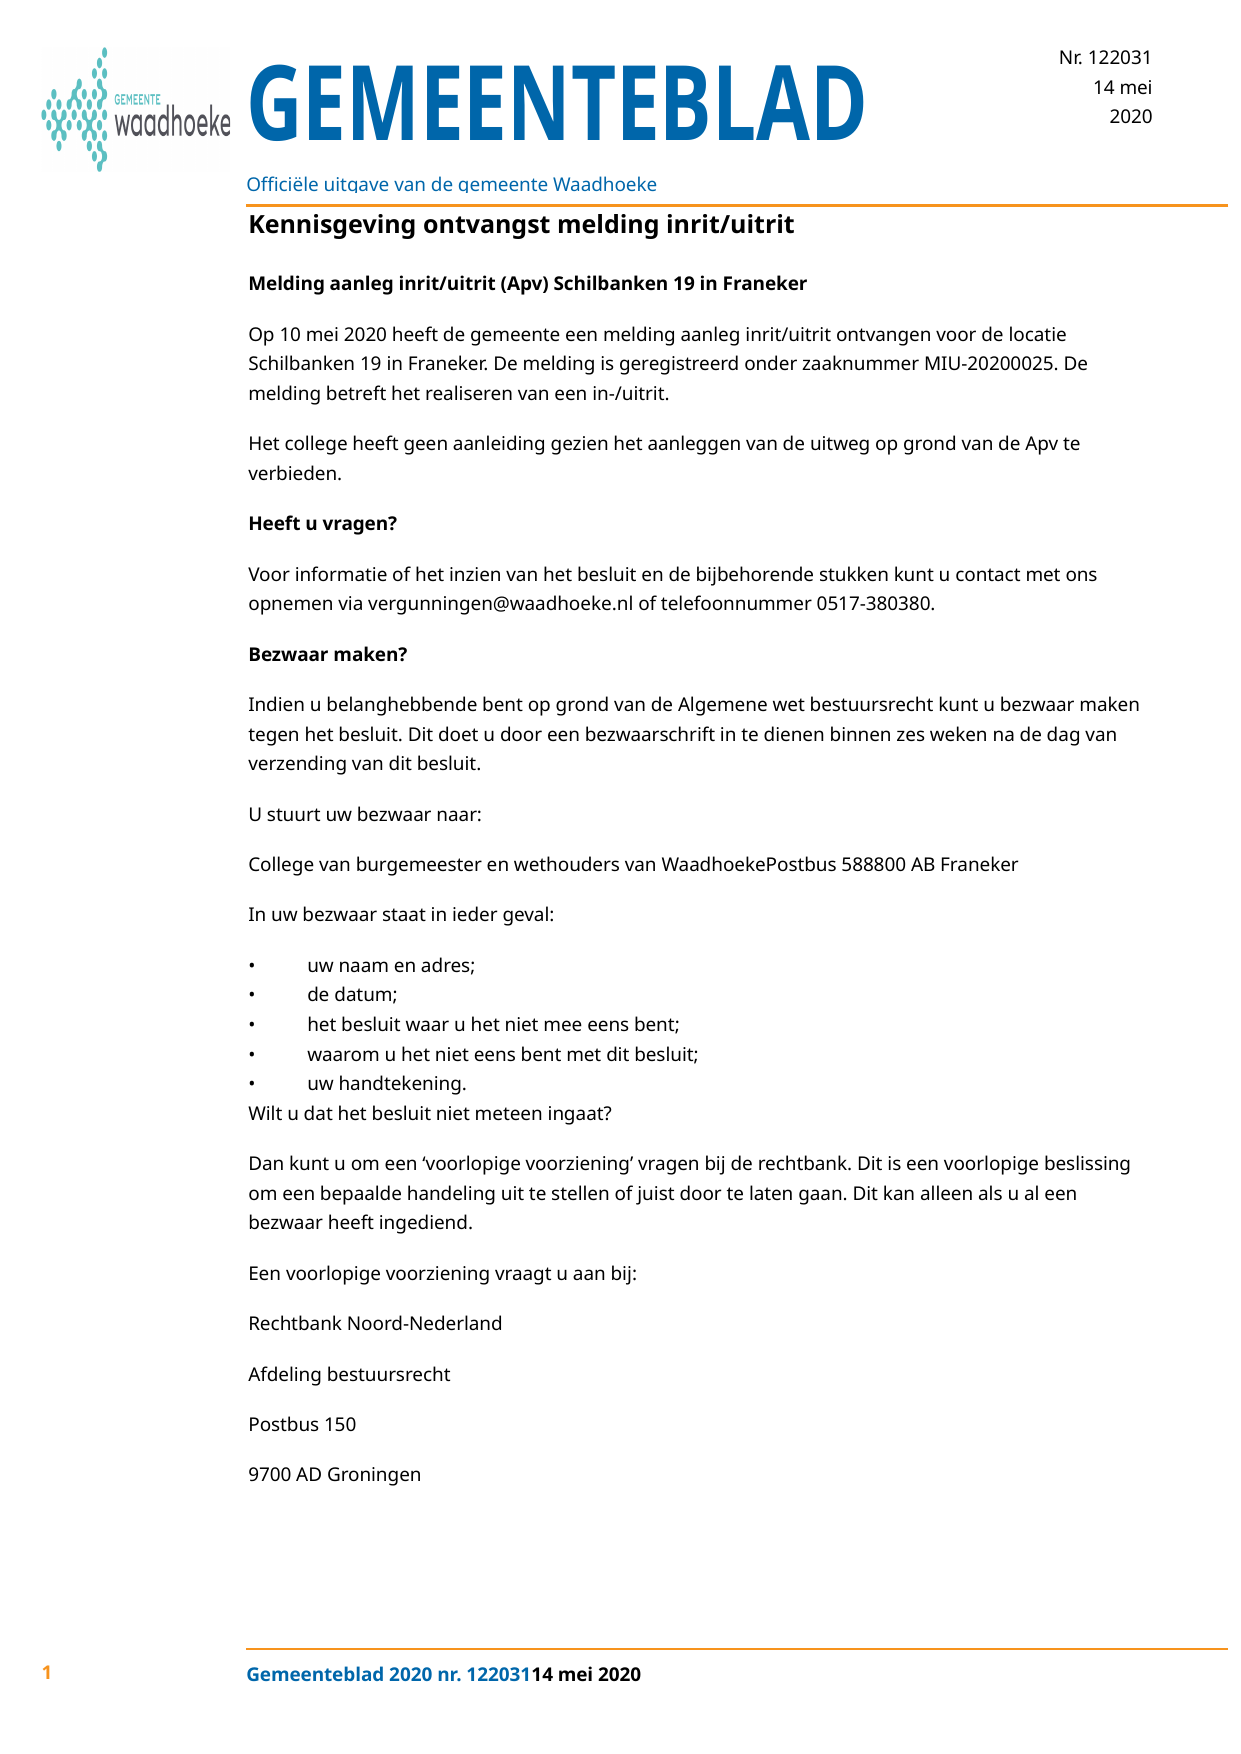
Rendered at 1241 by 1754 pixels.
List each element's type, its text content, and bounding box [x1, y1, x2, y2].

text Melding aanleg inrit/uitrit (Apv) Schilbanken 19 in Franeker [248, 270, 1152, 296]
list de datum; [248, 982, 1152, 1007]
list uw handtekening. [248, 1070, 1152, 1096]
text Bezwaar maken? [248, 641, 1152, 666]
text Afdeling bestuursrecht [248, 1361, 1152, 1386]
list waarom u het niet eens bent met dit besluit; [248, 1041, 1152, 1066]
list uw naam en adres; [248, 952, 1152, 978]
list het besluit waar u het niet mee eens bent; [248, 1011, 1152, 1037]
text Kennisgeving ontvangst melding inrit/uitrit [248, 207, 1152, 241]
text College van burgemeester en wethouders van WaadhoekePostbus 588800 AB Franeker [248, 851, 1152, 877]
text Wilt u dat het besluit niet meteen ingaat? [248, 1100, 1152, 1126]
text Heeft u vragen? [248, 510, 1152, 536]
text 9700 AD Groningen [248, 1462, 1152, 1487]
text U stuurt uw bezwaar naar: [248, 801, 1152, 826]
text Het college heeft geen aanleiding gezien het aanleggen van de uitweg op grond van de Apv te verbieden. [248, 430, 1152, 486]
text Voor informatie of het inzien van het besluit en de bijbehorende stukken kunt u contact met ons opnemen via vergunningen@waadhoeke.nl of telefoonnummer 0517-380380. [248, 561, 1152, 616]
text Dan kunt u om een ‘voorlopige voorziening’ vragen bij de rechtbank. Dit is een voorlopige beslissing om een bepaalde handeling uit te stellen of juist door te laten gaan. Dit kan alleen als u al een bezwaar heeft ingediend. [248, 1150, 1152, 1235]
text Op 10 mei 2020 heeft de gemeente een melding aanleg inrit/uitrit ontvangen voor de locatie Schilbanken 19 in Franeker. De melding is geregistreerd onder zaaknummer MIU-20200025. De melding betreft het realiseren van een in-/uitrit. [248, 321, 1152, 406]
text Indien u belanghebbende bent op grond van de Algemene wet bestuursrecht kunt u bezwaar maken tegen het besluit. Dit doet u door een bezwaarschrift in te dienen binnen zes weken na de dag van verzending van dit besluit. [248, 691, 1152, 776]
text Postbus 150 [248, 1411, 1152, 1437]
text In uw bezwaar staat in ieder geval: [248, 902, 1152, 927]
text Een voorlopige voorziening vraagt u aan bij: [248, 1260, 1152, 1286]
text Rechtbank Noord-Nederland [248, 1310, 1152, 1336]
picture [41, 47, 231, 172]
